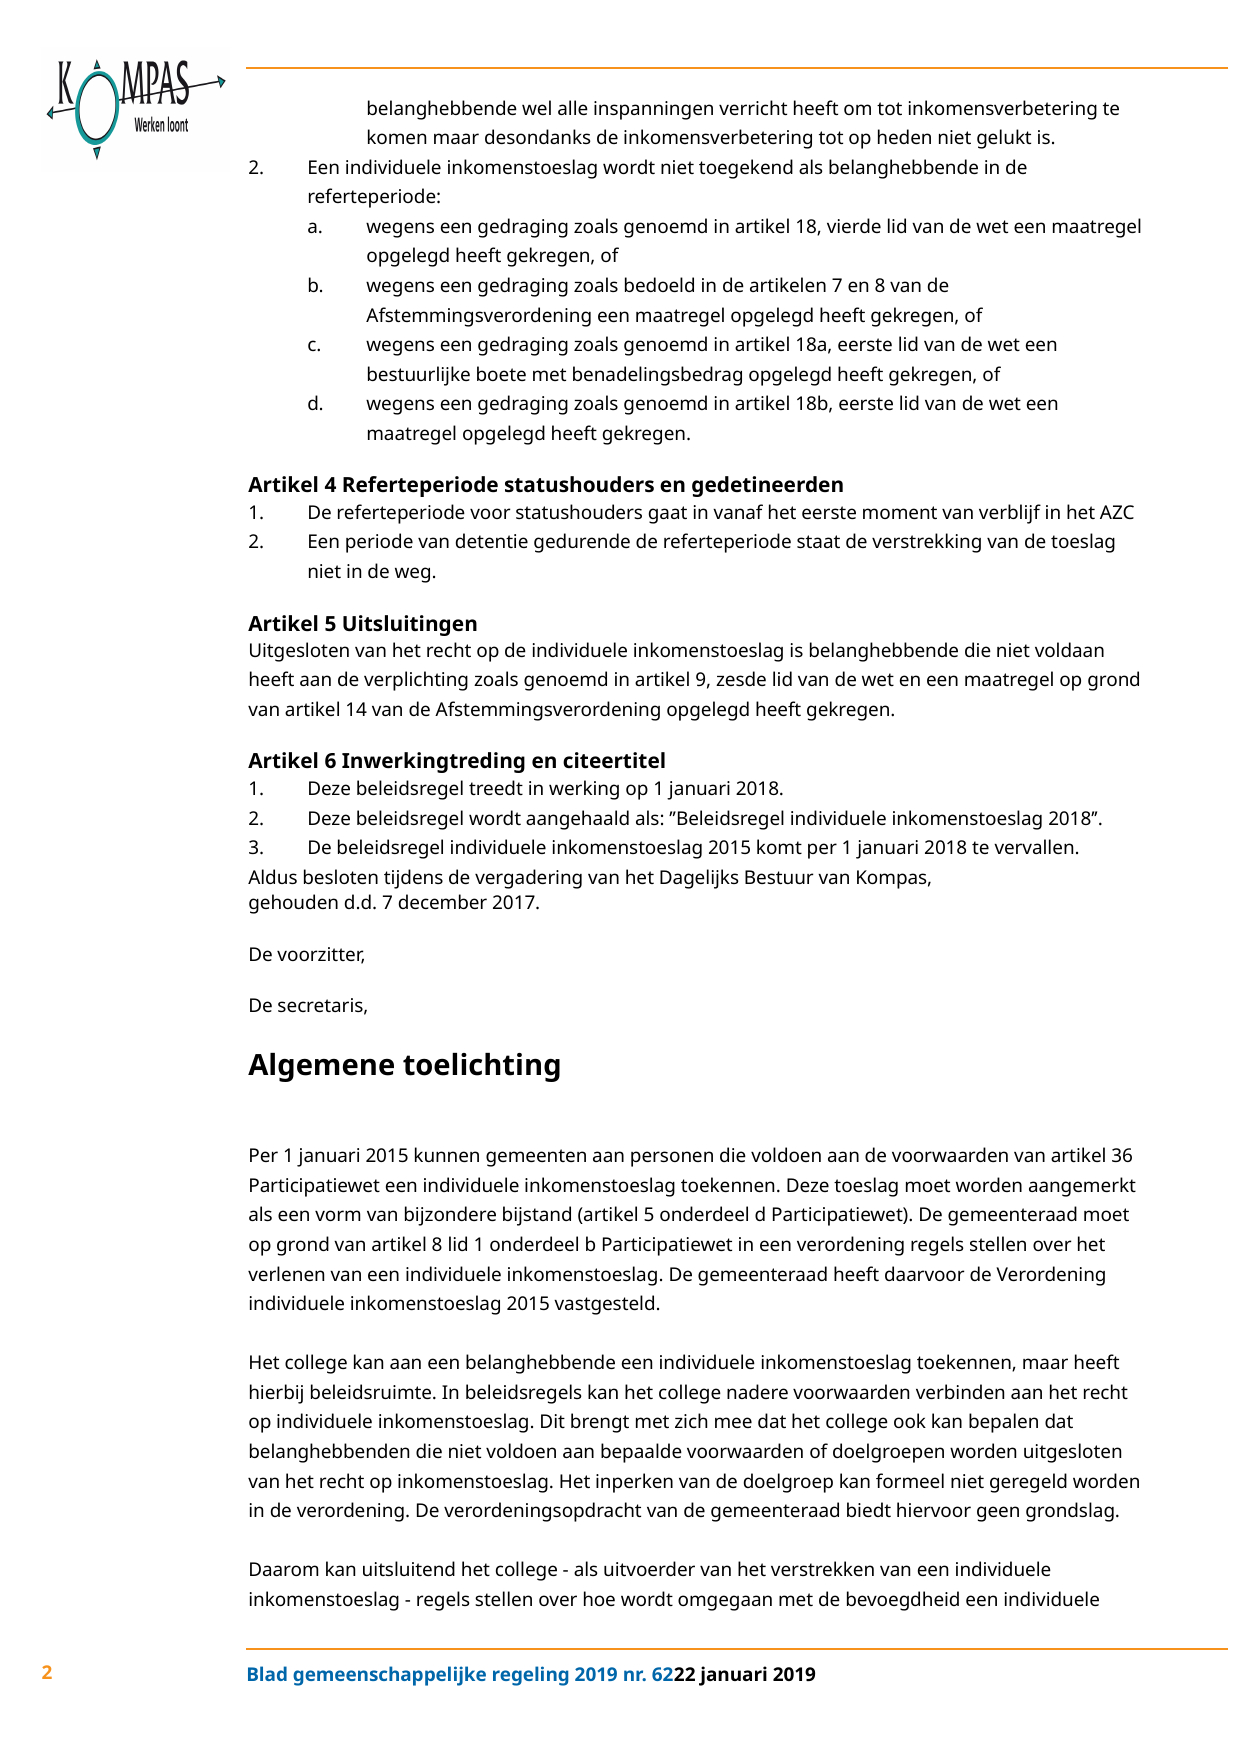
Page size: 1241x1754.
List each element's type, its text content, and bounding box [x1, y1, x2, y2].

picture [41, 47, 231, 172]
list Een individuele inkomenstoeslag wordt niet toegekend als belanghebbende in de referteperiode: [248, 154, 1152, 209]
text Het college kan aan een belanghebbende een individuele inkomenstoeslag toekennen, maar heeft hierbij beleidsruimte. In beleidsregels kan het college nadere voorwaarden verbinden aan het recht op individuele inkomenstoeslag. Dit brengt met zich mee dat het college ook kan bepalen dat belanghebbenden die niet voldoen aan bepaalde voorwaarden of doelgroepen worden uitgesloten van het recht op inkomenstoeslag. Het inperken van de doelgroep kan formeel niet geregeld worden in de verordening. De verordeningsopdracht van de gemeenteraad biedt hiervoor geen grondslag. [248, 1349, 1152, 1523]
text Daarom kan uitsluitend het college - als uitvoerder van het verstrekken van een individuele inkomenstoeslag - regels stellen over hoe wordt omgegaan met de bevoegdheid een individuele [248, 1557, 1152, 1612]
list wegens een gedraging zoals genoemd in artikel 18b, eerste lid van de wet een maatregel opgelegd heeft gekregen. [307, 391, 1152, 446]
text Artikel 4 Referteperiode statushouders en gedetineerden [248, 471, 1152, 499]
text Artikel 5 Uitsluitingen [248, 609, 1152, 637]
text Aldus besloten tijdens de vergadering van het Dagelijks Bestuur van Kompas, [248, 864, 1152, 889]
text Per 1 januari 2015 kunnen gemeenten aan personen die voldoen aan de voorwaarden van artikel 36 Participatiewet een individuele inkomenstoeslag toekennen. Deze toeslag moet worden aangemerkt als een vorm van bijzondere bijstand (artikel 5 onderdeel d Participatiewet). De gemeenteraad moet op grond van artikel 8 lid 1 onderdeel b Participatiewet in een verordening regels stellen over het verlenen van een individuele inkomenstoeslag. De gemeenteraad heeft daarvoor de Verordening individuele inkomenstoeslag 2015 vastgesteld. [248, 1142, 1152, 1316]
list wegens een gedraging zoals genoemd in artikel 18, vierde lid van de wet een maatregel opgelegd heeft gekregen, of [307, 213, 1152, 268]
list belanghebbende wel alle inspanningen verricht heeft om tot inkomensverbetering te komen maar desondanks de inkomensverbetering tot op heden niet gelukt is. [307, 95, 1152, 150]
list wegens een gedraging zoals genoemd in artikel 18a, eerste lid van de wet een bestuurlijke boete met benadelingsbedrag opgelegd heeft gekregen, of [307, 331, 1152, 387]
list Een periode van detentie gedurende de referteperiode staat de verstrekking van de toeslag niet in de weg. [248, 529, 1152, 584]
list De beleidsregel individuele inkomenstoeslag 2015 komt per 1 januari 2018 te vervallen. [248, 834, 1152, 860]
text gehouden d.d. 7 december 2017. [248, 889, 1152, 915]
text Algemene toelichting [248, 1044, 1152, 1084]
list De referteperiode voor statushouders gaat in vanaf het eerste moment van verblijf in het AZC [248, 499, 1152, 525]
list Deze beleidsregel wordt aangehaald als: ’’Beleidsregel individuele inkomenstoeslag 2018’’. [248, 805, 1152, 830]
text Uitgesloten van het recht op de individuele inkomenstoeslag is belanghebbende die niet voldaan heeft aan de verplichting zoals genoemd in artikel 9, zesde lid van de wet en een maatregel op grond van artikel 14 van de Afstemmingsverordening opgelegd heeft gekregen. [248, 637, 1152, 722]
text De secretaris, [248, 992, 1152, 1018]
text De voorzitter, [248, 941, 1152, 967]
text Artikel 6 Inwerkingtreding en citeertitel [248, 747, 1152, 775]
list Deze beleidsregel treedt in werking op 1 januari 2018. [248, 775, 1152, 801]
list wegens een gedraging zoals bedoeld in de artikelen 7 en 8 van de Afstemmingsverordening een maatregel opgelegd heeft gekregen, of [307, 272, 1152, 328]
